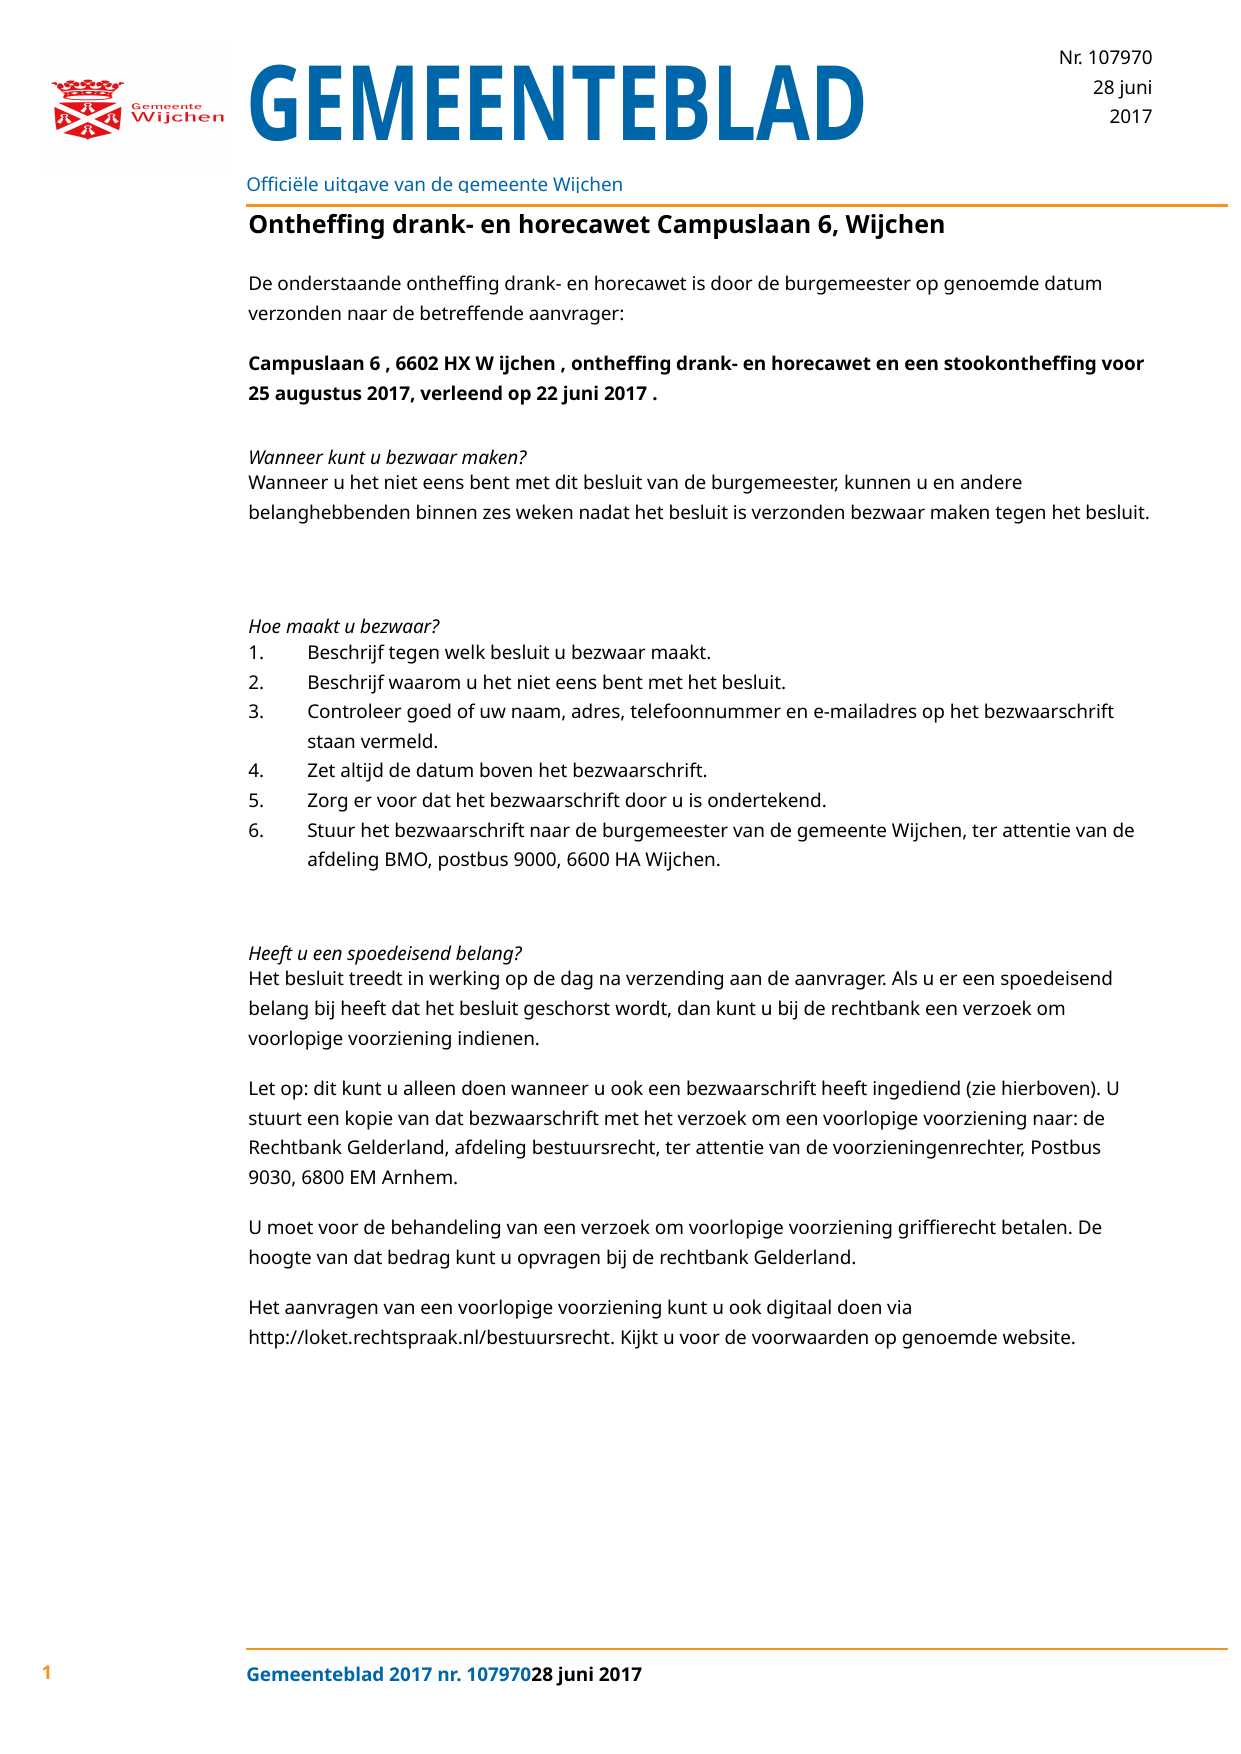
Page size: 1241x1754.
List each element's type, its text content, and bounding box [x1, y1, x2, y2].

text Het aanvragen van een voorlopige voorziening kunt u ook digitaal doen via http://loket.rechtspraak.nl/bestuursrecht. Kijkt u voor de voorwaarden op genoemde website. [248, 1294, 1152, 1350]
list Beschrijf tegen welk besluit u bezwaar maakt. [248, 639, 1152, 665]
text De onderstaande ontheffing drank- en horecawet is door de burgemeester op genoemde datum verzonden naar de betreffende aanvrager: [248, 270, 1152, 326]
list Zet altijd de datum boven het bezwaarschrift. [248, 758, 1152, 783]
picture [41, 47, 231, 172]
text Wanneer u het niet eens bent met dit besluit van de burgemeester, kunnen u en andere belanghebbenden binnen zes weken nadat het besluit is verzonden bezwaar maken tegen het besluit. [248, 469, 1152, 525]
list Controleer goed of uw naam, adres, telefoonnummer en e-mailadres op het bezwaarschrift staan vermeld. [248, 698, 1152, 754]
text Hoe maakt u bezwaar? [248, 613, 1152, 639]
text Heeft u een spoedeisend belang? [248, 940, 1152, 966]
list Zorg er voor dat het bezwaarschrift door u is ondertekend. [248, 787, 1152, 813]
text U moet voor de behandeling van een verzoek om voorlopige voorziening griffierecht betalen. De hoogte van dat bedrag kunt u opvragen bij de rechtbank Gelderland. [248, 1214, 1152, 1270]
list Stuur het bezwaarschrift naar de burgemeester van de gemeente Wijchen, ter attentie van de afdeling BMO, postbus 9000, 6600 HA Wijchen. [248, 817, 1152, 872]
text Het besluit treedt in werking op de dag na verzending aan de aanvrager. Als u er een spoedeisend belang bij heeft dat het besluit geschorst wordt, dan kunt u bij de rechtbank een verzoek om voorlopige voorziening indienen. [248, 966, 1152, 1051]
text Let op: dit kunt u alleen doen wanneer u ook een bezwaarschrift heeft ingediend (zie hierboven). U stuurt een kopie van dat bezwaarschrift met het verzoek om een voorlopige voorziening naar: de Rechtbank Gelderland, afdeling bestuursrecht, ter attentie van de voorzieningenrechter, Postbus 9030, 6800 EM Arnhem. [248, 1075, 1152, 1190]
text Ontheffing drank- en horecawet Campuslaan 6, Wijchen [248, 207, 1152, 241]
text Wanneer kunt u bezwaar maken? [248, 444, 1152, 469]
text Campuslaan 6 , 6602 HX W ijchen , ontheffing drank- en horecawet en een stookontheffing voor 25 augustus 2017, verleend op 22 juni 2017 . [248, 350, 1152, 406]
list Beschrijf waarom u het niet eens bent met het besluit. [248, 669, 1152, 694]
